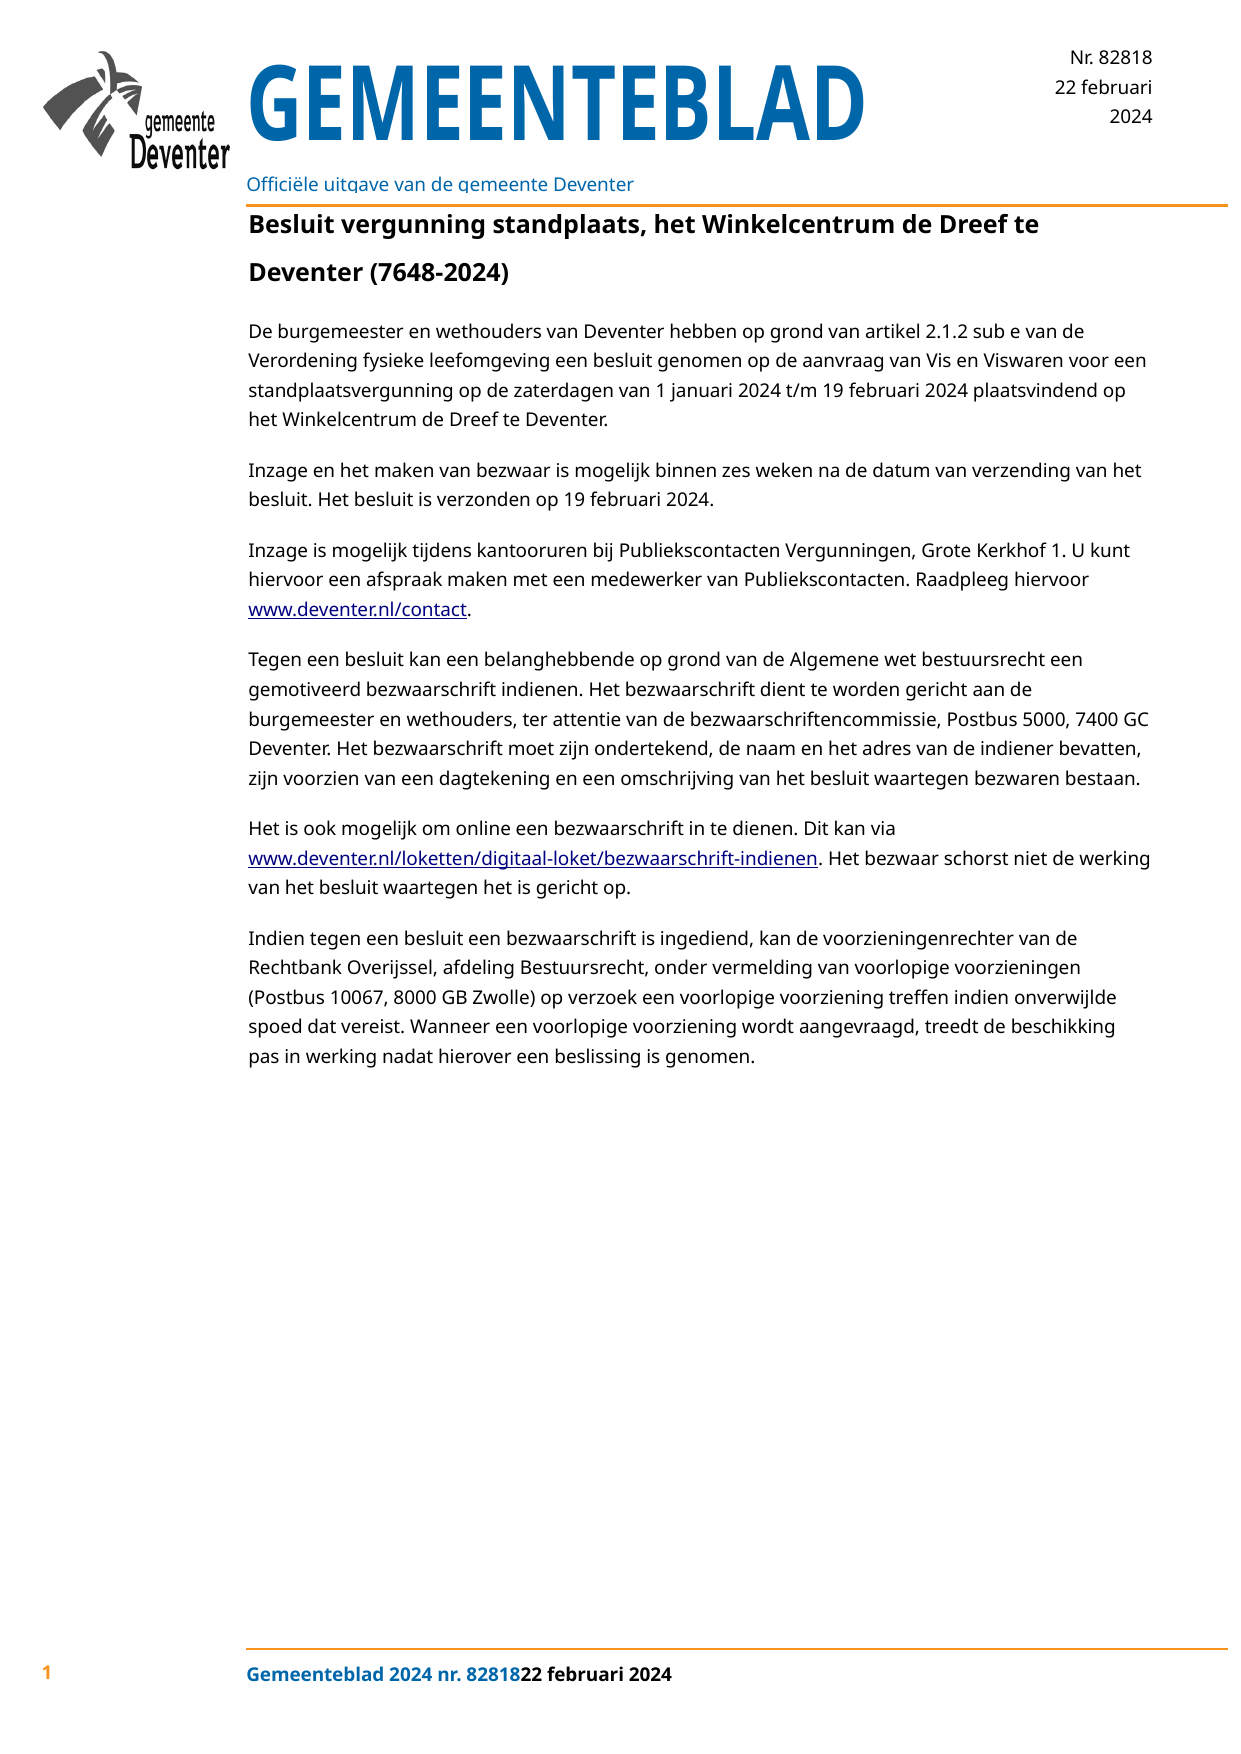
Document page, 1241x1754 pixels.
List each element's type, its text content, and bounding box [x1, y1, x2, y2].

picture [41, 47, 231, 172]
text Indien tegen een besluit een bezwaarschrift is ingediend, kan de voorzieningenrechter van de Rechtbank Overijssel, afdeling Bestuursrecht, onder vermelding van voorlopige voorzieningen (Postbus 10067, 8000 GB Zwolle) op verzoek een voorlopige voorziening treffen indien onverwijlde spoed dat vereist. Wanneer een voorlopige voorziening wordt aangevraagd, treedt de beschikking pas in werking nadat hierover een beslissing is genomen. [248, 925, 1152, 1069]
text Het is ook mogelijk om online een bezwaarschrift in te dienen. Dit kan via www.deventer.nl/loketten/digitaal-loket/bezwaarschrift-indienen. Het bezwaar schorst niet de werking van het besluit waartegen het is gericht op. [248, 815, 1152, 900]
text Besluit vergunning standplaats, het Winkelcentrum de Dreef te Deventer (7648-2024) [248, 207, 1152, 288]
text Tegen een besluit kan een belanghebbende op grond van de Algemene wet bestuursrecht een gemotiveerd bezwaarschrift indienen. Het bezwaarschrift dient te worden gericht aan de burgemeester en wethouders, ter attentie van de bezwaarschriftencommissie, Postbus 5000, 7400 GC Deventer. Het bezwaarschrift moet zijn ondertekend, de naam en het adres van de indiener bevatten, zijn voorzien van een dagtekening en een omschrijving van het besluit waartegen bezwaren bestaan. [248, 647, 1152, 791]
text De burgemeester en wethouders van Deventer hebben op grond van artikel 2.1.2 sub e van de Verordening fysieke leefomgeving een besluit genomen op de aanvraag van Vis en Viswaren voor een standplaatsvergunning op de zaterdagen van 1 januari 2024 t/m 19 februari 2024 plaatsvindend op het Winkelcentrum de Dreef te Deventer. [248, 318, 1152, 432]
text Inzage is mogelijk tijdens kantooruren bij Publiekscontacten Vergunningen, Grote Kerkhof 1. U kunt hiervoor een afspraak maken met een medewerker van Publiekscontacten. Raadpleeg hiervoor www.deventer.nl/contact. [248, 537, 1152, 622]
text Inzage en het maken van bezwaar is mogelijk binnen zes weken na de datum van verzending van het besluit. Het besluit is verzonden op 19 februari 2024. [248, 457, 1152, 512]
